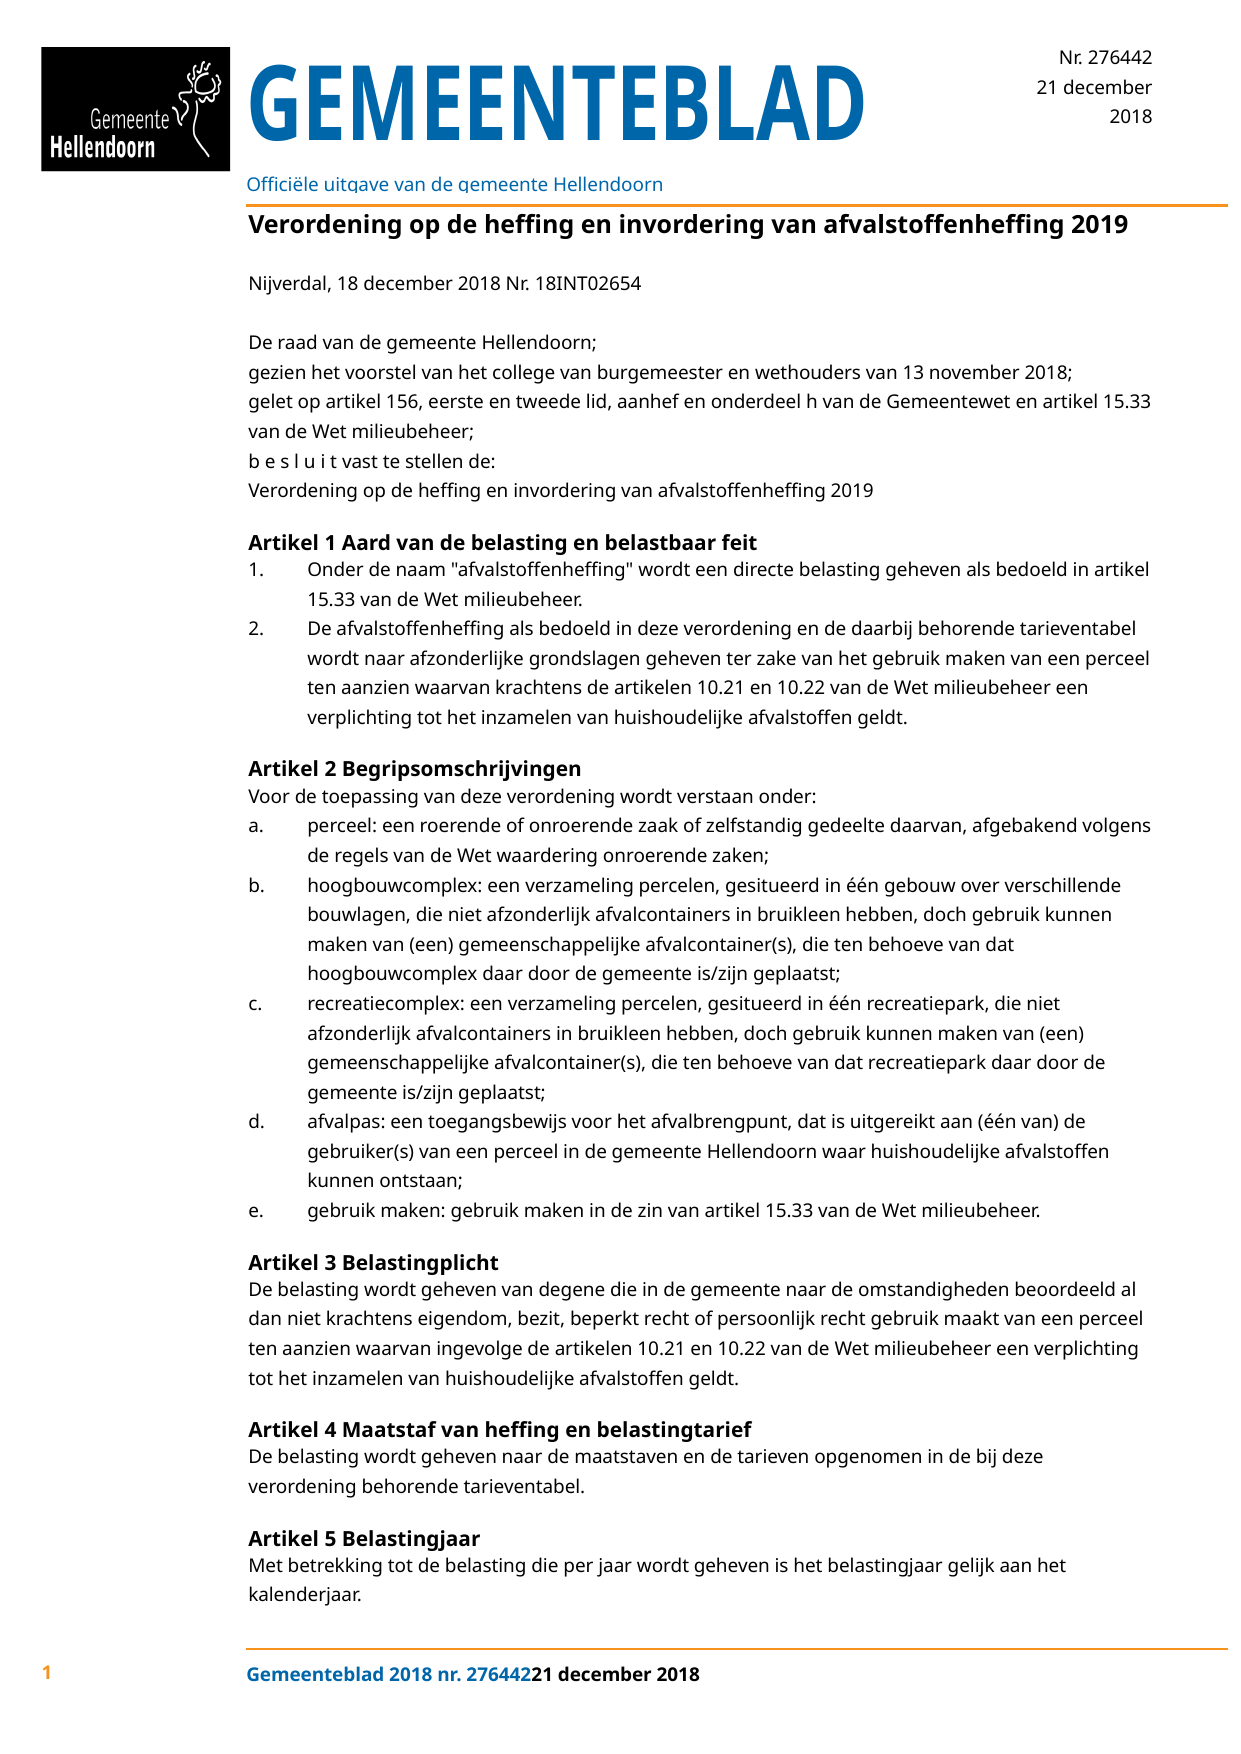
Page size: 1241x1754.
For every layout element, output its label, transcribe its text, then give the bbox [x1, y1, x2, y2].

text b e s l u i t vast te stellen de: [248, 448, 1152, 473]
list gebruik maken: gebruik maken in de zin van artikel 15.33 van de Wet milieubeheer. [248, 1197, 1152, 1223]
list perceel: een roerende of onroerende zaak of zelfstandig gedeelte daarvan, afgebakend volgens de regels van de Wet waardering onroerende zaken; [248, 813, 1152, 868]
text Artikel 2 Begripsomschrijvingen [248, 754, 1152, 783]
list afvalpas: een toegangsbewijs voor het afvalbrengpunt, dat is uitgereikt aan (één van) de gebruiker(s) van een perceel in de gemeente Hellendoorn waar huishoudelijke afvalstoffen kunnen ontstaan; [248, 1108, 1152, 1193]
text Verordening op de heffing en invordering van afvalstoffenheffing 2019 [248, 477, 1152, 503]
text gezien het voorstel van het college van burgemeester en wethouders van 13 november 2018; [248, 359, 1152, 385]
text De raad van de gemeente Hellendoorn; [248, 329, 1152, 355]
text Verordening op de heffing en invordering van afvalstoffenheffing 2019 [248, 207, 1152, 241]
text De belasting wordt geheven van degene die in de gemeente naar de omstandigheden beoordeeld al dan niet krachtens eigendom, bezit, beperkt recht of persoonlijk recht gebruik maakt van een perceel ten aanzien waarvan ingevolge de artikelen 10.21 en 10.22 van de Wet milieubeheer een verplichting tot het inzamelen van huishoudelijke afvalstoffen geldt. [248, 1276, 1152, 1391]
text Artikel 4 Maatstaf van heffing en belastingtarief [248, 1415, 1152, 1444]
list hoogbouwcomplex: een verzameling percelen, gesitueerd in één gebouw over verschillende bouwlagen, die niet afzonderlijk afvalcontainers in bruikleen hebben, doch gebruik kunnen maken van (een) gemeenschappelijke afvalcontainer(s), die ten behoeve van dat hoogbouwcomplex daar door de gemeente is/zijn geplaatst; [248, 872, 1152, 986]
text Artikel 1 Aard van de belasting en belastbaar feit [248, 528, 1152, 556]
text Artikel 3 Belastingplicht [248, 1248, 1152, 1276]
list recreatiecomplex: een verzameling percelen, gesitueerd in één recreatiepark, die niet afzonderlijk afvalcontainers in bruikleen hebben, doch gebruik kunnen maken van (een) gemeenschappelijke afvalcontainer(s), die ten behoeve van dat recreatiepark daar door de gemeente is/zijn geplaatst; [248, 990, 1152, 1104]
text Met betrekking tot de belasting die per jaar wordt geheven is het belastingjaar gelijk aan het kalenderjaar. [248, 1552, 1152, 1607]
text gelet op artikel 156, eerste en tweede lid, aanhef en onderdeel h van de Gemeentewet en artikel 15.33 van de Wet milieubeheer; [248, 389, 1152, 444]
text Voor de toepassing van deze verordening wordt verstaan onder: [248, 783, 1152, 809]
text Artikel 5 Belastingjaar [248, 1524, 1152, 1552]
picture [41, 47, 231, 172]
list De afvalstoffenheffing als bedoeld in deze verordening en de daarbij behorende tarieventabel wordt naar afzonderlijke grondslagen geheven ter zake van het gebruik maken van een perceel ten aanzien waarvan krachtens de artikelen 10.21 en 10.22 van de Wet milieubeheer een verplichting tot het inzamelen van huishoudelijke afvalstoffen geldt. [248, 615, 1152, 730]
list Onder de naam "afvalstoffenheffing" wordt een directe belasting geheven als bedoeld in artikel 15.33 van de Wet milieubeheer. [248, 556, 1152, 612]
text Nijverdal, 18 december 2018 Nr. 18INT02654 [248, 270, 1152, 296]
text De belasting wordt geheven naar de maatstaven en de tarieven opgenomen in de bij deze verordening behorende tarieventabel. [248, 1444, 1152, 1499]
